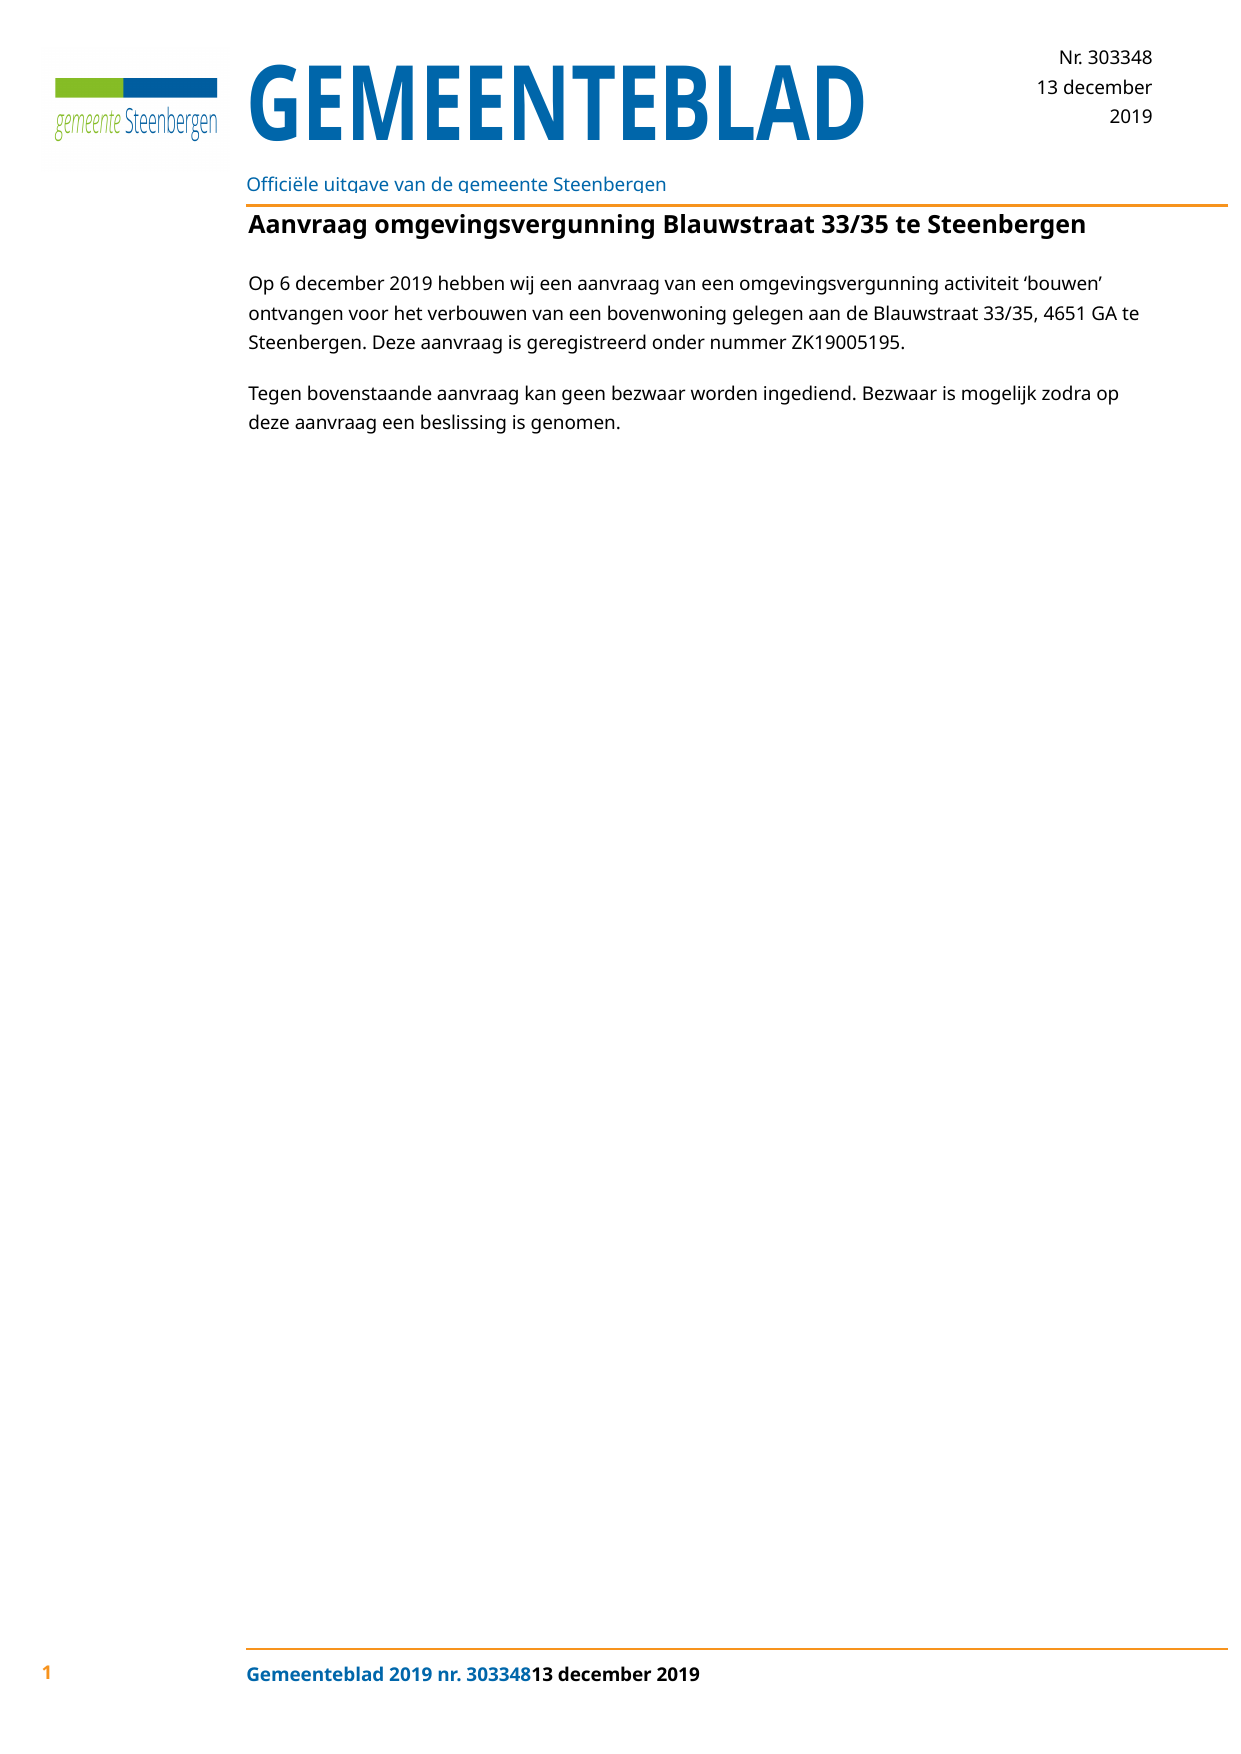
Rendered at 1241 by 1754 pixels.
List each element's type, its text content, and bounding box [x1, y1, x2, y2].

picture [41, 47, 231, 172]
text Tegen bovenstaande aanvraag kan geen bezwaar worden ingediend. Bezwaar is mogelijk zodra op deze aanvraag een beslissing is genomen. [248, 380, 1152, 435]
text Op 6 december 2019 hebben wij een aanvraag van een omgevingsvergunning activiteit ‘bouwen’ ontvangen voor het verbouwen van een bovenwoning gelegen aan de Blauwstraat 33/35, 4651 GA te Steenbergen. Deze aanvraag is geregistreerd onder nummer ZK19005195. [248, 270, 1152, 355]
text Aanvraag omgevingsvergunning Blauwstraat 33/35 te Steenbergen [248, 207, 1152, 241]
